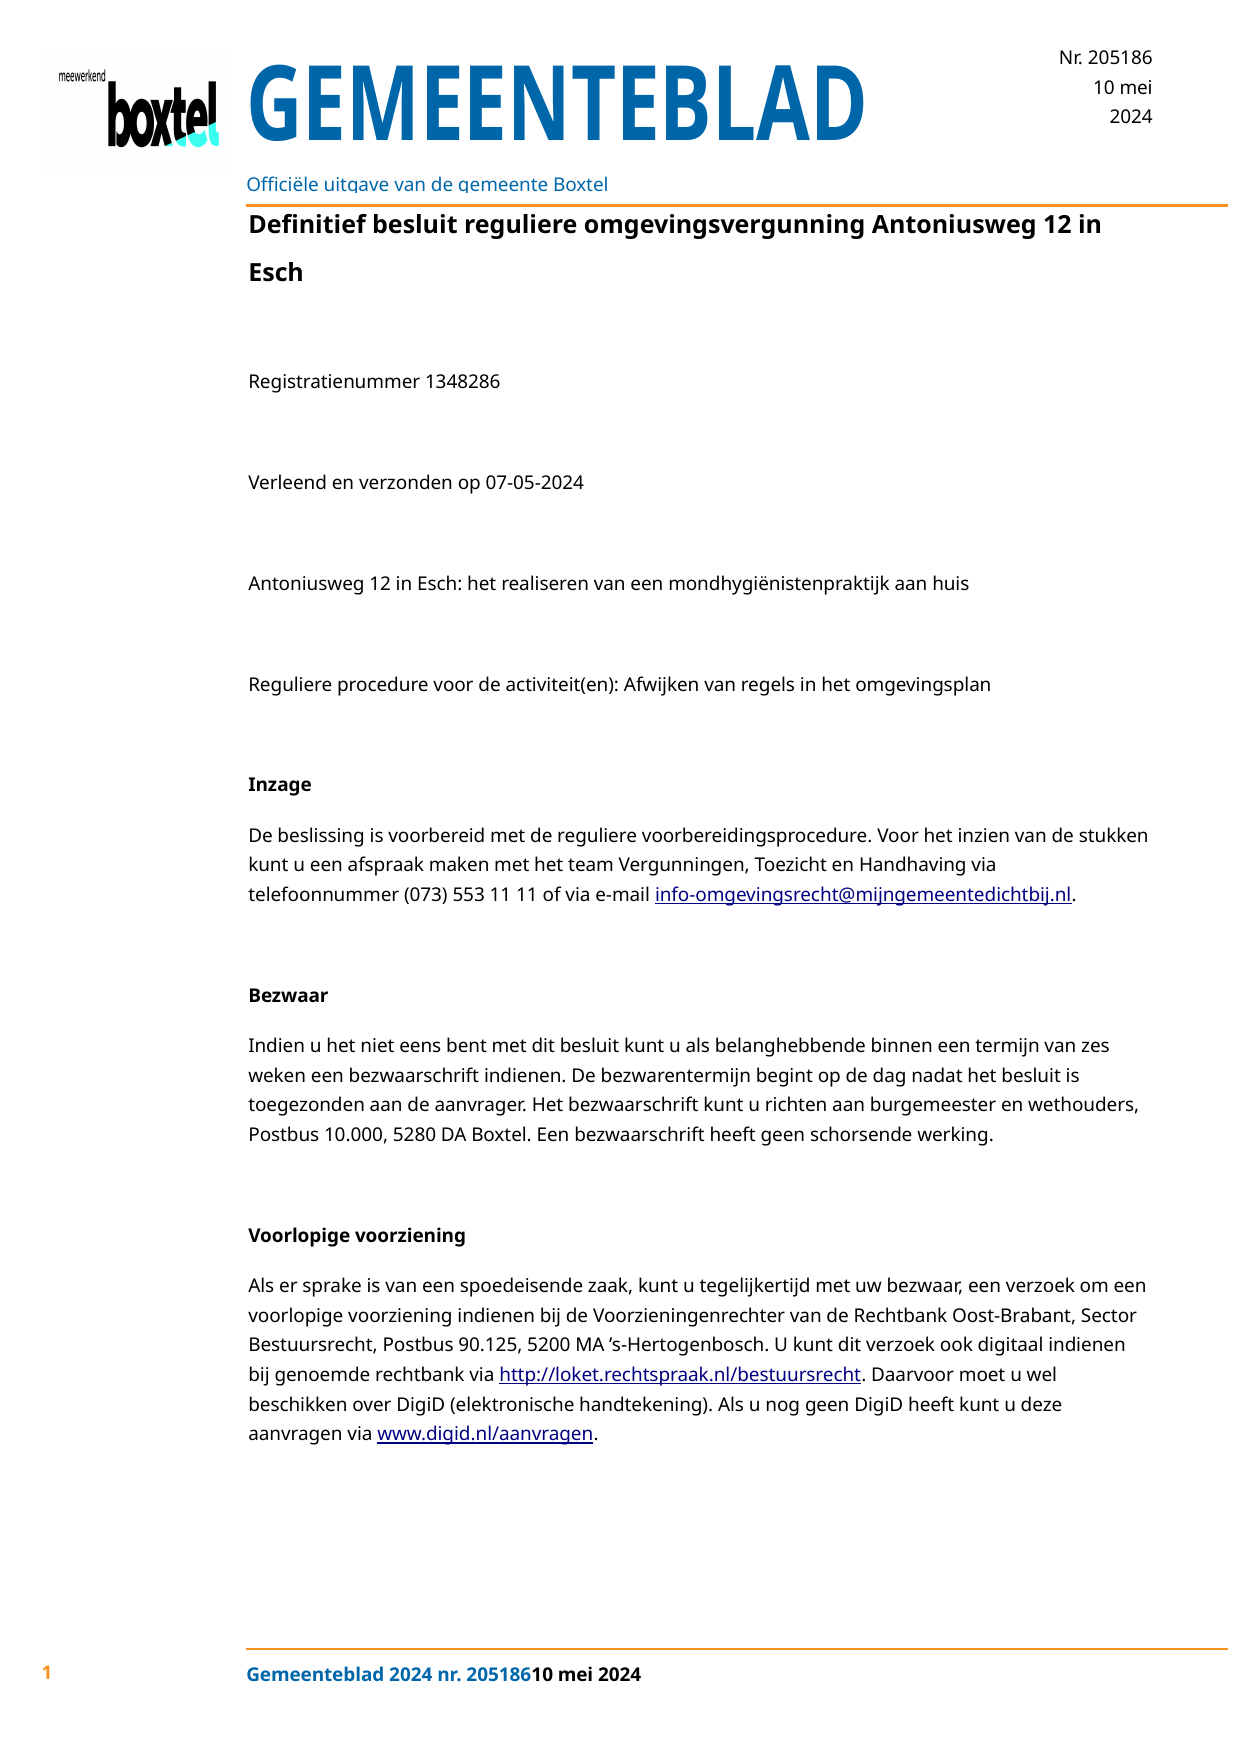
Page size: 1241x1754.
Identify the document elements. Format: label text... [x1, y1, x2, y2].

text Definitief besluit reguliere omgevingsvergunning Antoniusweg 12 in Esch [248, 207, 1152, 288]
text Bezwaar [248, 982, 1152, 1008]
text Antoniusweg 12 in Esch: het realiseren van een mondhygiënistenpraktijk aan huis [248, 570, 1152, 596]
text Registratienummer 1348286 [248, 368, 1152, 394]
text Voorlopige voorziening [248, 1222, 1152, 1248]
text Inzage [248, 772, 1152, 797]
text Reguliere procedure voor de activiteit(en): Afwijken van regels in het omgevingsplan [248, 671, 1152, 697]
text De beslissing is voorbereid met de reguliere voorbereidingsprocedure. Voor het inzien van de stukken kunt u een afspraak maken met het team Vergunningen, Toezicht en Handhaving via telefoonnummer (073) 553 11 11 of via e-mail info-omgevingsrecht@mijngemeentedichtbij.nl. [248, 822, 1152, 907]
text Als er sprake is van een spoedeisende zaak, kunt u tegelijkertijd met uw bezwaar, een verzoek om een voorlopige voorziening indienen bij de Voorzieningenrechter van de Rechtbank Oost-Brabant, Sector Bestuursrecht, Postbus 90.125, 5200 MA ’s-Hertogenbosch. U kunt dit verzoek ook digitaal indienen bij genoemde rechtbank via http://loket.rechtspraak.nl/bestuursrecht. Daarvoor moet u wel beschikken over DigiD (elektronische handtekening). Als u nog geen DigiD heeft kunt u deze aanvragen via www.digid.nl/aanvragen. [248, 1272, 1152, 1446]
text Verleend en verzonden op 07-05-2024 [248, 469, 1152, 495]
picture [41, 47, 231, 172]
text Indien u het niet eens bent met dit besluit kunt u als belanghebbende binnen een termijn van zes weken een bezwaarschrift indienen. De bezwarentermijn begint op de dag nadat het besluit is toegezonden aan de aanvrager. Het bezwaarschrift kunt u richten aan burgemeester en wethouders, Postbus 10.000, 5280 DA Boxtel. Een bezwaarschrift heeft geen schorsende werking. [248, 1032, 1152, 1147]
